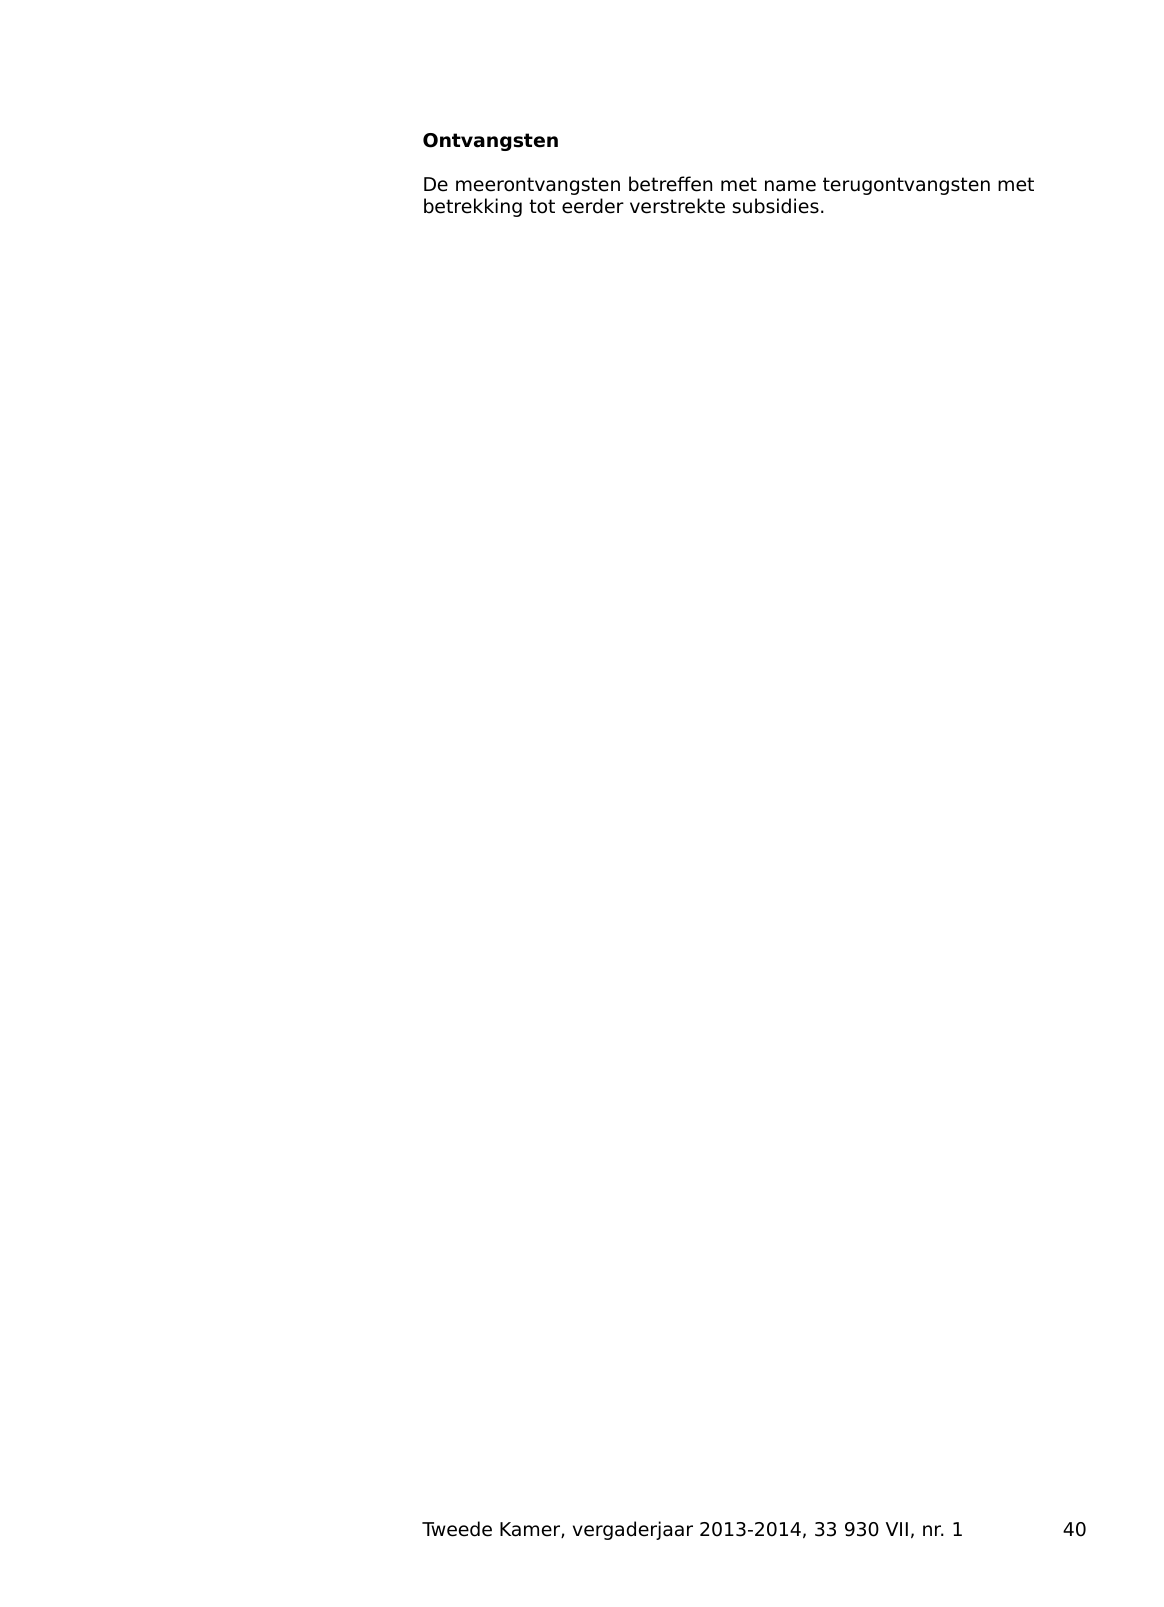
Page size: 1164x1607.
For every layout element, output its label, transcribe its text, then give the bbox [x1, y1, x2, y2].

subtitle Ontvangsten [422, 130, 1087, 152]
text De meerontvangsten betreffen met name terugontvangsten met betrekking tot eerder verstrekte subsidies. [422, 174, 1087, 218]
